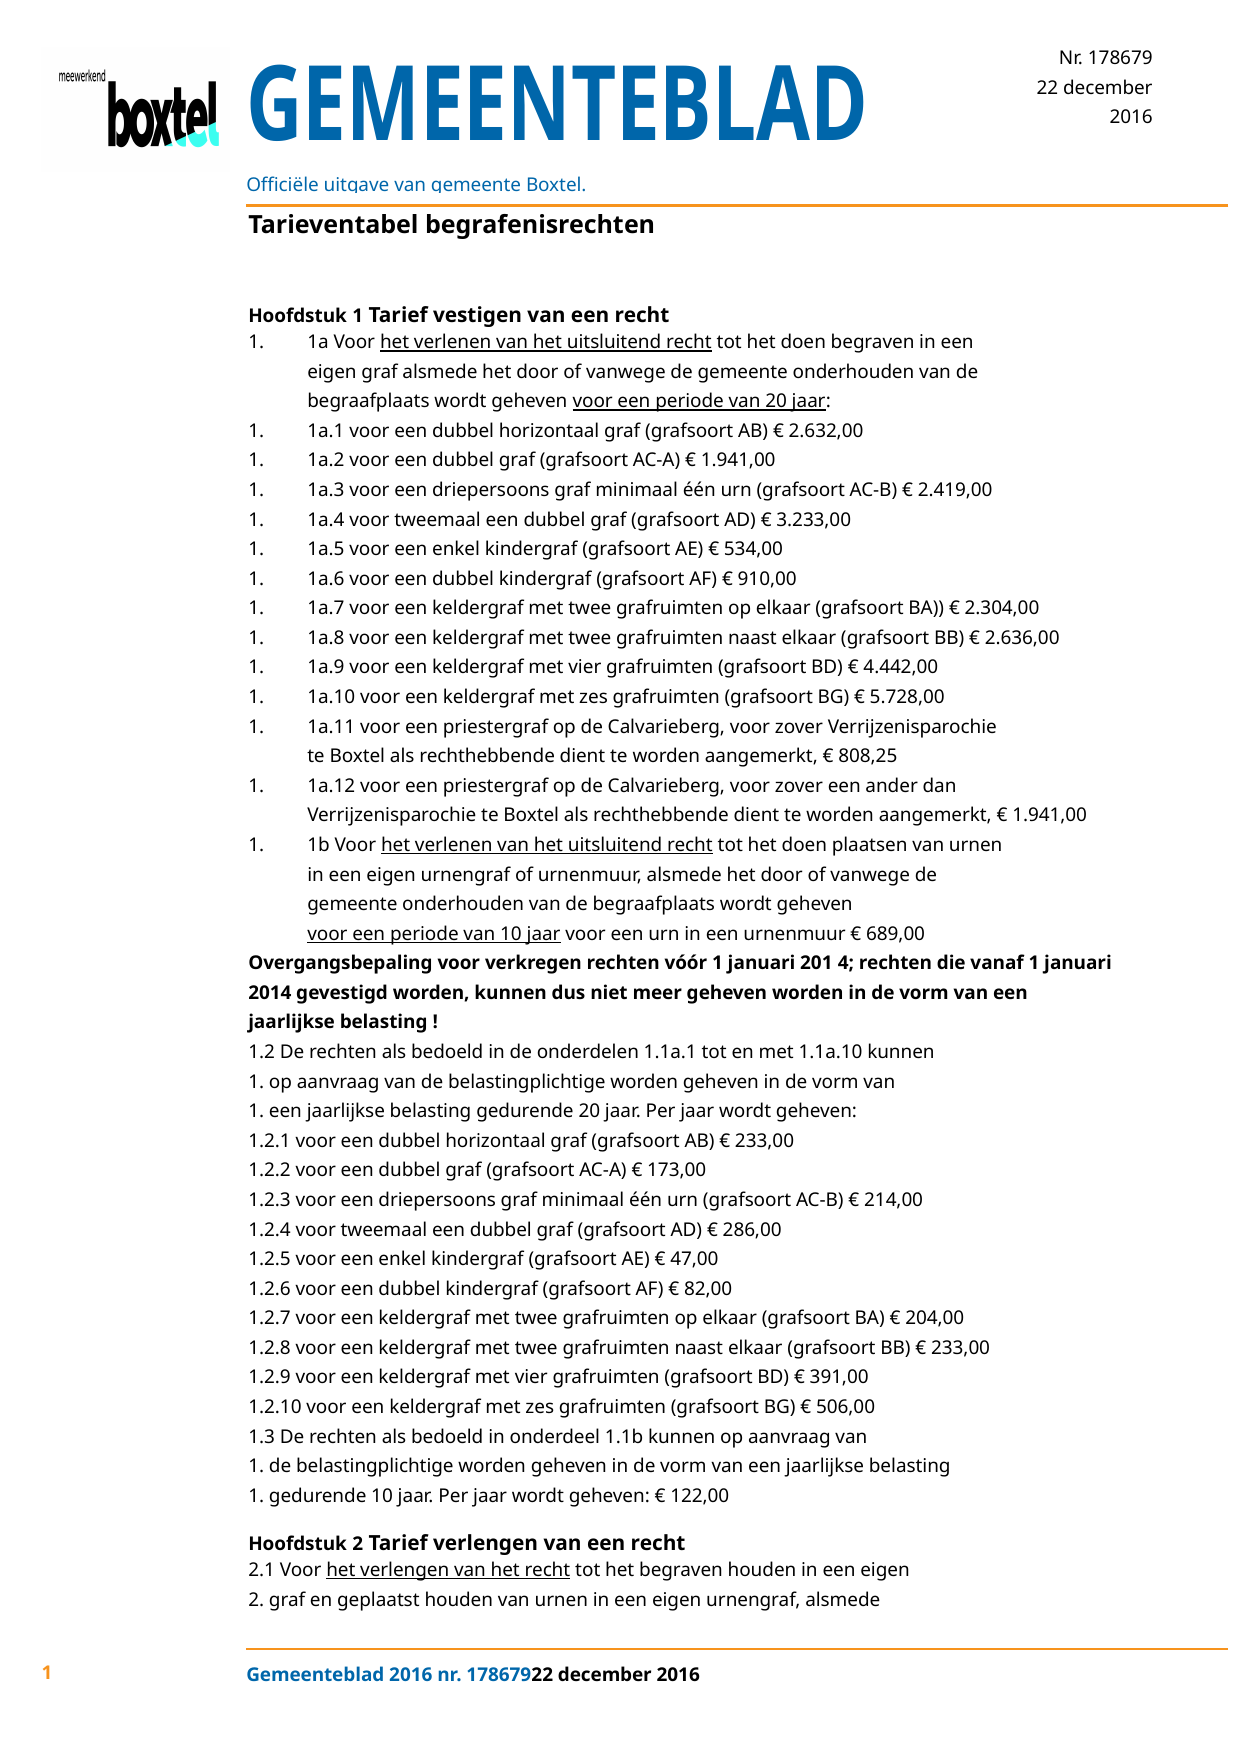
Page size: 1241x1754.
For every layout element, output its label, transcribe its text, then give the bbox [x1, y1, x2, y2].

text 1.2.4 voor tweemaal een dubbel graf (grafsoort AD) € 286,00 [248, 1216, 1152, 1242]
list 1a.2 voor een dubbel graf (grafsoort AC-A) € 1.941,00 [248, 447, 1152, 472]
list 1a.5 voor een enkel kindergraf (grafsoort AE) € 534,00 [248, 535, 1152, 561]
picture [41, 47, 231, 172]
list te Boxtel als rechthebbende dient te worden aangemerkt, € 808,25 [248, 742, 1152, 768]
text 2.1 Voor het verlengen van het recht tot het begraven houden in een eigen [248, 1556, 1152, 1582]
list voor een periode van 10 jaar voor een urn in een urnenmuur € 689,00 [248, 920, 1152, 946]
list 1a.11 voor een priestergraf op de Calvarieberg, voor zover Verrijzenisparochie [248, 713, 1152, 739]
text 1. de belastingplichtige worden geheven in de vorm van een jaarlijkse belasting [248, 1452, 1152, 1478]
text 1.2.6 voor een dubbel kindergraf (grafsoort AF) € 82,00 [248, 1275, 1152, 1301]
text 1. op aanvraag van de belastingplichtige worden geheven in de vorm van [248, 1068, 1152, 1094]
list begraafplaats wordt geheven voor een periode van 20 jaar: [248, 387, 1152, 413]
list 1a.6 voor een dubbel kindergraf (grafsoort AF) € 910,00 [248, 565, 1152, 591]
text 2014 gevestigd worden, kunnen dus niet meer geheven worden in de vorm van een [248, 979, 1152, 1005]
text 1.2.5 voor een enkel kindergraf (grafsoort AE) € 47,00 [248, 1245, 1152, 1271]
text 1.2.1 voor een dubbel horizontaal graf (grafsoort AB) € 233,00 [248, 1127, 1152, 1153]
text jaarlijkse belasting ! [248, 1009, 1152, 1034]
list eigen graf alsmede het door of vanwege de gemeente onderhouden van de [248, 358, 1152, 384]
text 1.2.7 voor een keldergraf met twee grafruimten op elkaar (grafsoort BA) € 204,00 [248, 1304, 1152, 1330]
list 1a.7 voor een keldergraf met twee grafruimten op elkaar (grafsoort BA)) € 2.304,00 [248, 594, 1152, 620]
text 1.2.3 voor een driepersoons graf minimaal één urn (grafsoort AC-B) € 214,00 [248, 1186, 1152, 1212]
list 1a.10 voor een keldergraf met zes grafruimten (grafsoort BG) € 5.728,00 [248, 683, 1152, 709]
text Tarieventabel begrafenisrechten [248, 207, 1152, 241]
text Hoofdstuk 2 Tarief verlengen van een recht [248, 1528, 1152, 1556]
text 1.2 De rechten als bedoeld in de onderdelen 1.1a.1 tot en met 1.1a.10 kunnen [248, 1038, 1152, 1064]
list gemeente onderhouden van de begraafplaats wordt geheven [248, 890, 1152, 916]
text 2. graf en geplaatst houden van urnen in een eigen urnengraf, alsmede [248, 1586, 1152, 1611]
text 1. gedurende 10 jaar. Per jaar wordt geheven: € 122,00 [248, 1482, 1152, 1508]
list 1a.4 voor tweemaal een dubbel graf (grafsoort AD) € 3.233,00 [248, 506, 1152, 532]
list 1a.8 voor een keldergraf met twee grafruimten naast elkaar (grafsoort BB) € 2.636,00 [248, 624, 1152, 650]
text 1.2.9 voor een keldergraf met vier grafruimten (grafsoort BD) € 391,00 [248, 1364, 1152, 1389]
text 1.2.8 voor een keldergraf met twee grafruimten naast elkaar (grafsoort BB) € 233,00 [248, 1334, 1152, 1360]
list 1a.12 voor een priestergraf op de Calvarieberg, voor zover een ander dan [248, 772, 1152, 798]
list 1a.1 voor een dubbel horizontaal graf (grafsoort AB) € 2.632,00 [248, 417, 1152, 443]
list 1b Voor het verlenen van het uitsluitend recht tot het doen plaatsen van urnen [248, 831, 1152, 857]
text Overgangsbepaling voor verkregen rechten vóór 1 januari 201 4; rechten die vanaf 1 januari [248, 949, 1152, 975]
list Verrijzenisparochie te Boxtel als rechthebbende dient te worden aangemerkt, € 1.941,00 [248, 802, 1152, 827]
text 1.2.10 voor een keldergraf met zes grafruimten (grafsoort BG) € 506,00 [248, 1393, 1152, 1419]
list 1a.3 voor een driepersoons graf minimaal één urn (grafsoort AC-B) € 2.419,00 [248, 476, 1152, 502]
text 1.3 De rechten als bedoeld in onderdeel 1.1b kunnen op aanvraag van [248, 1423, 1152, 1449]
list 1a.9 voor een keldergraf met vier grafruimten (grafsoort BD) € 4.442,00 [248, 654, 1152, 679]
text 1. een jaarlijkse belasting gedurende 20 jaar. Per jaar wordt geheven: [248, 1097, 1152, 1123]
list 1a Voor het verlenen van het uitsluitend recht tot het doen begraven in een [248, 328, 1152, 354]
text 1.2.2 voor een dubbel graf (grafsoort AC-A) € 173,00 [248, 1157, 1152, 1182]
list in een eigen urnengraf of urnenmuur, alsmede het door of vanwege de [248, 861, 1152, 887]
text Hoofdstuk 1 Tarief vestigen van een recht [248, 300, 1152, 328]
